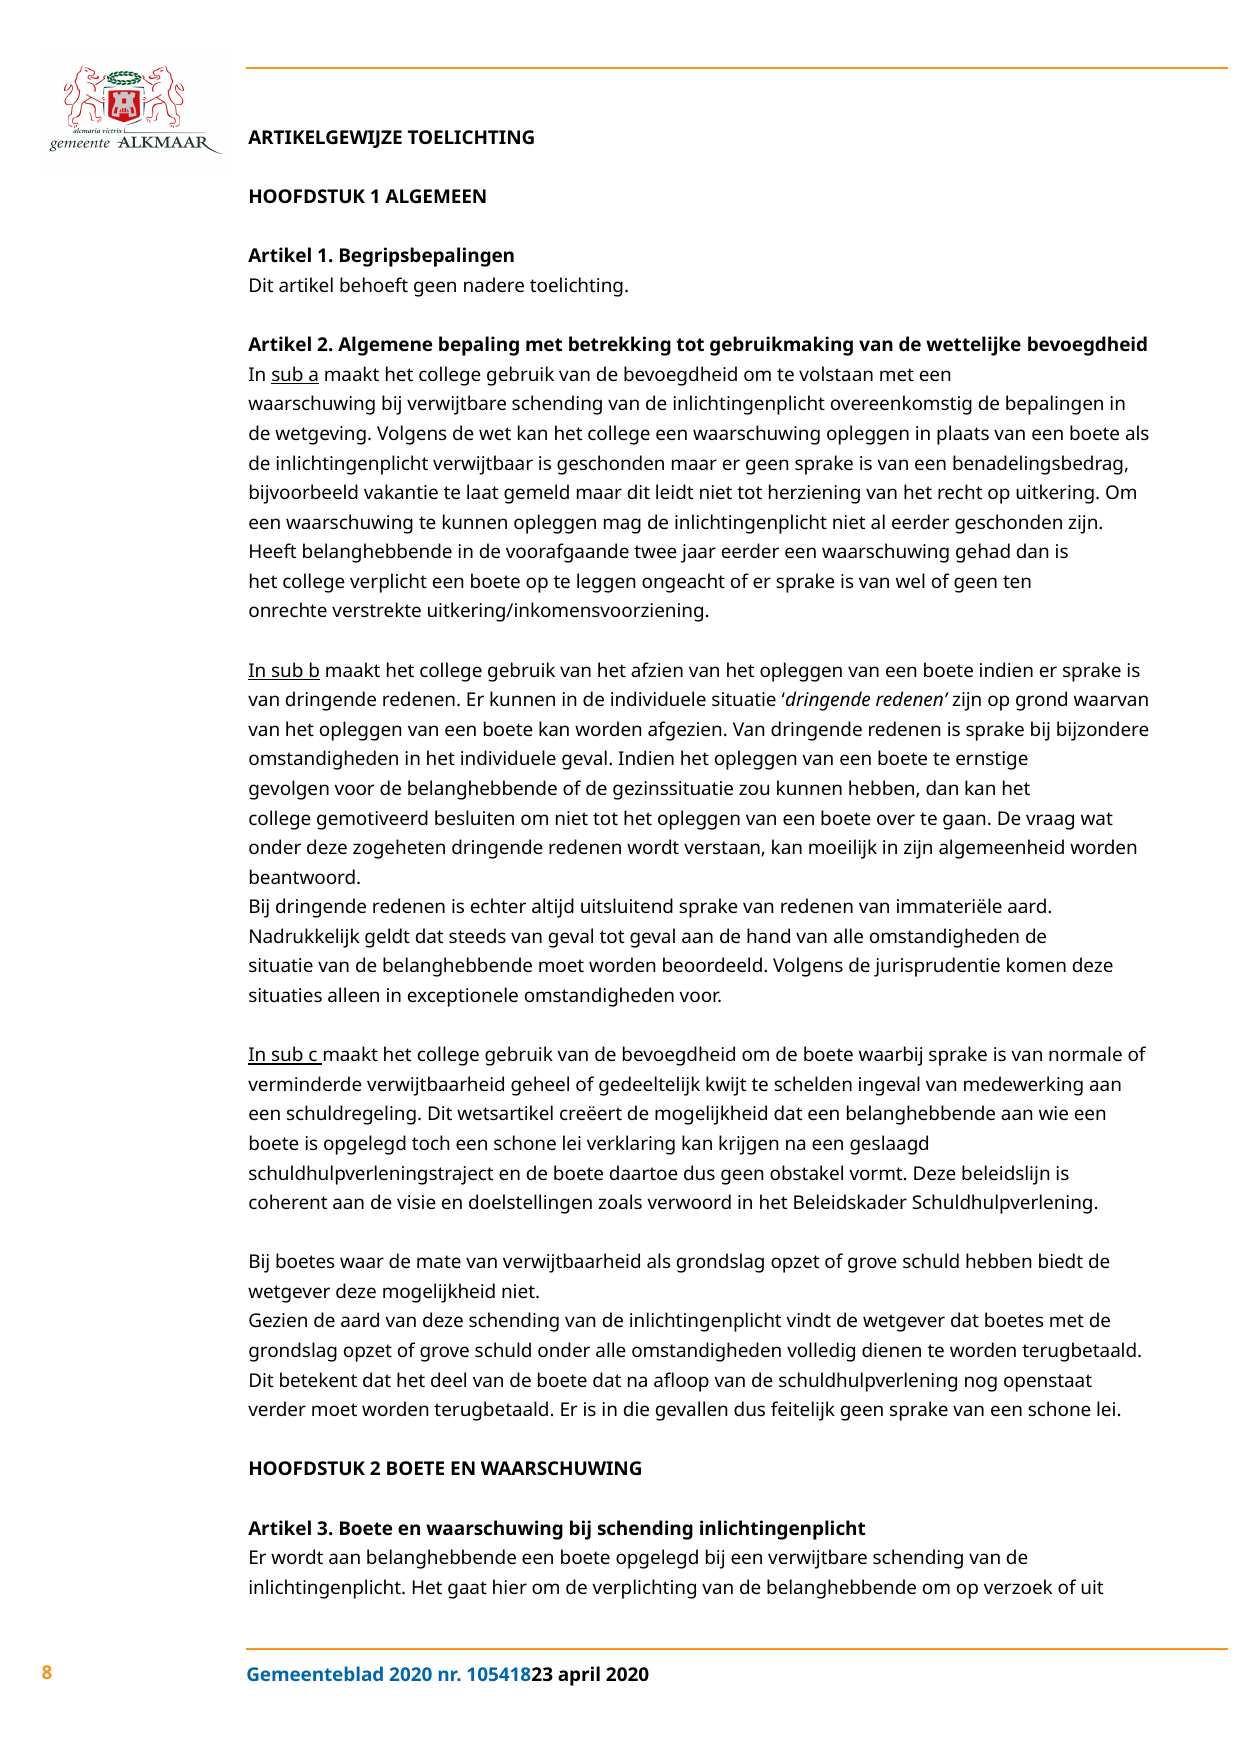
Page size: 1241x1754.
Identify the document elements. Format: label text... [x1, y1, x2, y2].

text In sub b maakt het college gebruik van het afzien van het opleggen van een boete indien er sprake is van dringende redenen. Er kunnen in de individuele situatie ‘dringende redenen’ zijn op grond waarvan van het opleggen van een boete kan worden afgezien. Van dringende redenen is sprake bij bijzondere omstandigheden in het individuele geval. Indien het opleggen van een boete te ernstige [248, 657, 1152, 771]
text het college verplicht een boete op te leggen ongeacht of er sprake is van wel of geen ten [248, 568, 1152, 594]
text Bij dringende redenen is echter altijd uitsluitend sprake van redenen van immateriële aard. [248, 893, 1152, 919]
text gevolgen voor de belanghebbende of de gezinssituatie zou kunnen hebben, dan kan het [248, 775, 1152, 801]
text waarschuwing bij verwijtbare schending van de inlichtingenplicht overeenkomstig de bepalingen in de wetgeving. Volgens de wet kan het college een waarschuwing opleggen in plaats van een boete als de inlichtingenplicht verwijtbaar is geschonden maar er geen sprake is van een benadelingsbedrag, bijvoorbeeld vakantie te laat gemeld maar dit leidt niet tot herziening van het recht op uitkering. Om een waarschuwing te kunnen opleggen mag de inlichtingenplicht niet al eerder geschonden zijn. [248, 391, 1152, 535]
text Artikel 3. Boete en waarschuwing bij schending inlichtingenplicht [248, 1515, 1152, 1541]
text Nadrukkelijk geldt dat steeds van geval tot geval aan de hand van alle omstandigheden de [248, 923, 1152, 949]
text Gezien de aard van deze schending van de inlichtingenplicht vindt de wetgever dat boetes met de grondslag opzet of grove schuld onder alle omstandigheden volledig dienen te worden terugbetaald. Dit betekent dat het deel van de boete dat na afloop van de schuldhulpverlening nog openstaat verder moet worden terugbetaald. Er is in die gevallen dus feitelijk geen sprake van een schone lei. [248, 1308, 1152, 1422]
text onrechte verstrekte uitkering/inkomensvoorziening. [248, 598, 1152, 623]
text Er wordt aan belanghebbende een boete opgelegd bij een verwijtbare schending van de inlichtingenplicht. Het gaat hier om de verplichting van de belanghebbende om op verzoek of uit [248, 1544, 1152, 1600]
text ARTIKELGEWIJZE TOELICHTING [248, 124, 1152, 150]
text Heeft belanghebbende in de voorafgaande twee jaar eerder een waarschuwing gehad dan is [248, 538, 1152, 564]
text Dit artikel behoeft geen nadere toelichting. [248, 272, 1152, 298]
text college gemotiveerd besluiten om niet tot het opleggen van een boete over te gaan. De vraag wat onder deze zogeheten dringende redenen wordt verstaan, kan moeilijk in zijn algemeenheid worden beantwoord. [248, 805, 1152, 890]
text Artikel 2. Algemene bepaling met betrekking tot gebruikmaking van de wettelijke bevoegdheid [248, 331, 1152, 357]
text Artikel 1. Begripsbepalingen [248, 243, 1152, 268]
text HOOFDSTUK 1 ALGEMEEN [248, 183, 1152, 209]
text Bij boetes waar de mate van verwijtbaarheid als grondslag opzet of grove schuld hebben biedt de wetgever deze mogelijkheid niet. [248, 1248, 1152, 1304]
text situatie van de belanghebbende moet worden beoordeeld. Volgens de jurisprudentie komen deze situaties alleen in exceptionele omstandigheden voor. [248, 953, 1152, 1008]
text In sub c maakt het college gebruik van de bevoegdheid om de boete waarbij sprake is van normale of verminderde verwijtbaarheid geheel of gedeeltelijk kwijt te schelden ingeval van medewerking aan een schuldregeling. Dit wetsartikel creëert de mogelijkheid dat een belanghebbende aan wie een boete is opgelegd toch een schone lei verklaring kan krijgen na een geslaagd schuldhulpverleningstraject en de boete daartoe dus geen obstakel vormt. Deze beleidslijn is coherent aan de visie en doelstellingen zoals verwoord in het Beleidskader Schuldhulpverlening. [248, 1041, 1152, 1215]
picture [41, 47, 231, 172]
text In sub a maakt het college gebruik van de bevoegdheid om te volstaan met een [248, 361, 1152, 387]
text HOOFDSTUK 2 BOETE EN WAARSCHUWING [248, 1456, 1152, 1481]
